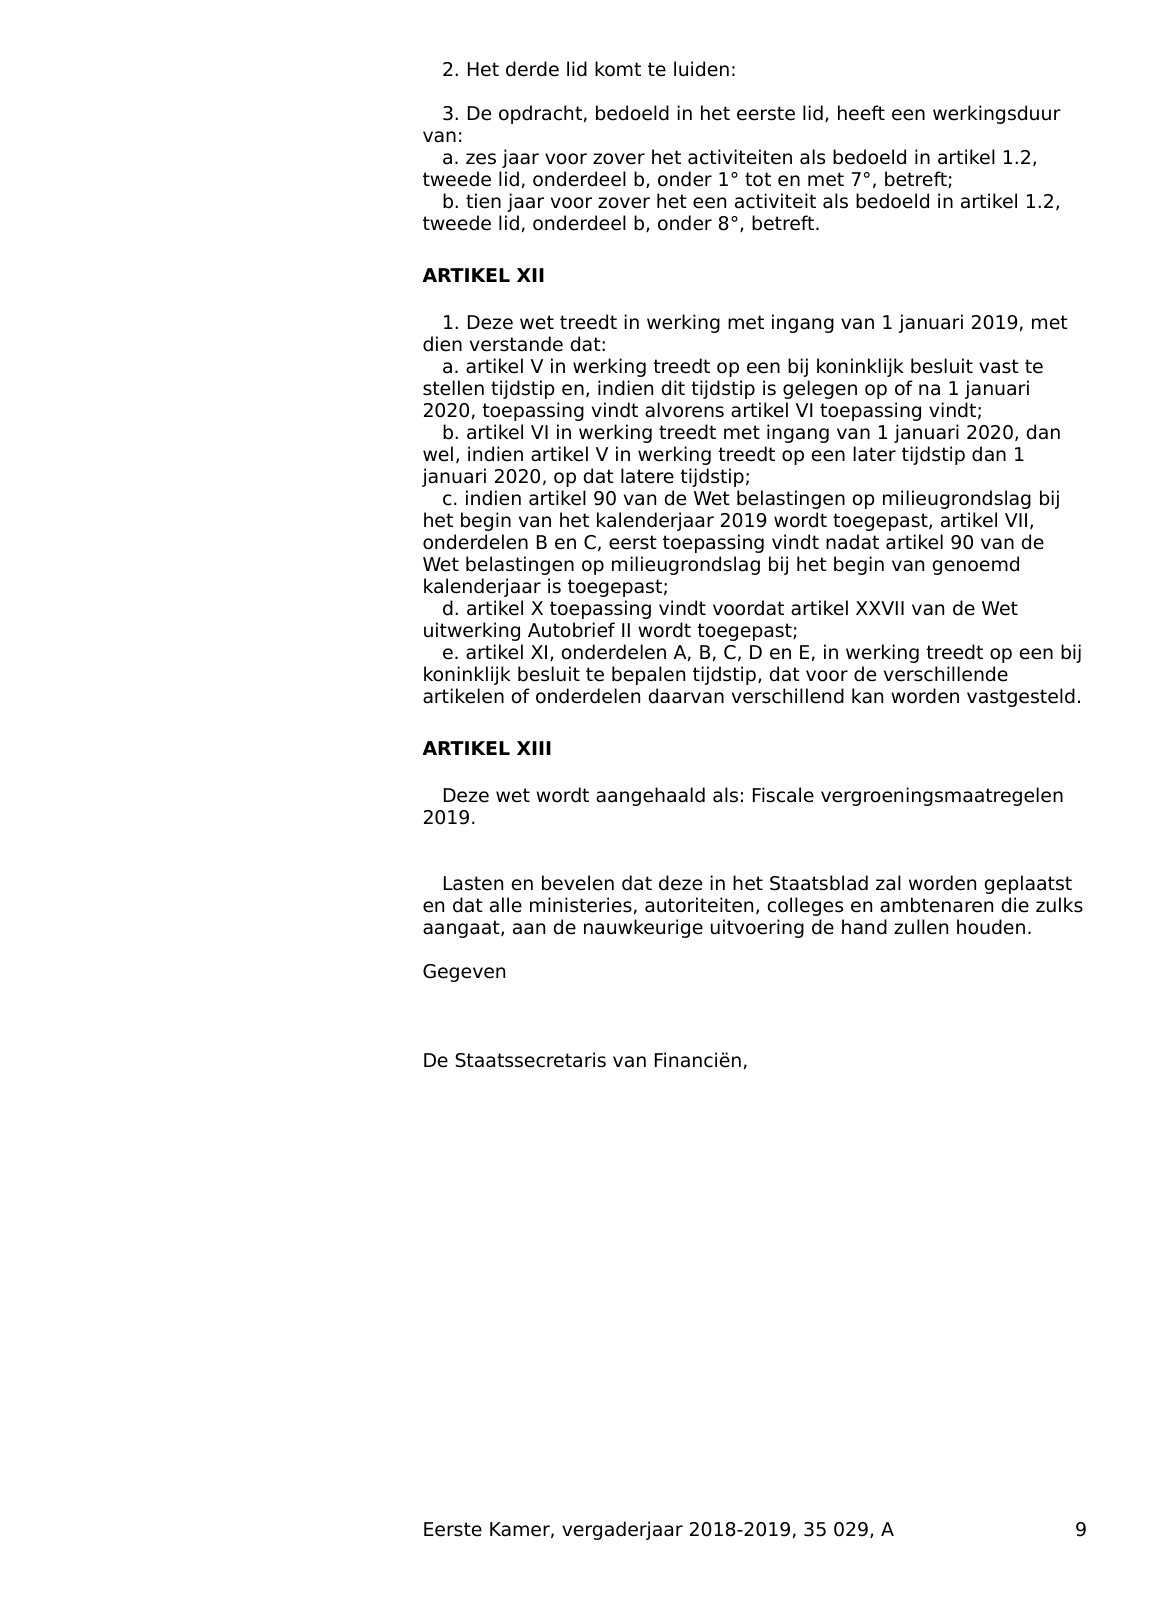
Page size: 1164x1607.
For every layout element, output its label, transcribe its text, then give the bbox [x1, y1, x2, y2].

text 1. Deze wet treedt in werking met ingang van 1 januari 2019, met dien verstande dat: [422, 312, 1087, 356]
text c. indien artikel 90 van de Wet belastingen op milieugrondslag bij het begin van het kalenderjaar 2019 wordt toegepast, artikel VII, onderdelen B en C, eerst toepassing vindt nadat artikel 90 van de Wet belastingen op milieugrondslag bij het begin van genoemd kalenderjaar is toegepast; [422, 488, 1087, 598]
text Lasten en bevelen dat deze in het Staatsblad zal worden geplaatst en dat alle ministeries, autoriteiten, colleges en ambtenaren die zulks aangaat, aan de nauwkeurige uitvoering de hand zullen houden. [422, 873, 1087, 939]
text e. artikel XI, onderdelen A, B, C, D en E, in werking treedt op een bij koninklijk besluit te bepalen tijdstip, dat voor de verschillende artikelen of onderdelen daarvan verschillend kan worden vastgesteld. [422, 642, 1087, 708]
text Gegeven [422, 961, 1087, 983]
text b. tien jaar voor zover het een activiteit als bedoeld in artikel 1.2, tweede lid, onderdeel b, onder 8°, betreft. [422, 191, 1087, 235]
text a. zes jaar voor zover het activiteiten als bedoeld in artikel 1.2, tweede lid, onderdeel b, onder 1° tot en met 7°, betreft; [422, 147, 1087, 191]
text 2. Het derde lid komt te luiden: [422, 59, 1087, 81]
text De Staatssecretaris van Financiën, [422, 1050, 1087, 1072]
text d. artikel X toepassing vindt voordat artikel XXVII van de Wet uitwerking Autobrief II wordt toegepast; [422, 598, 1087, 642]
text 3. De opdracht, bedoeld in het eerste lid, heeft een werkingsduur van: [422, 103, 1087, 147]
text Deze wet wordt aangehaald als: Fiscale vergroeningsmaatregelen 2019. [422, 785, 1087, 829]
subtitle ARTIKEL XII [422, 265, 1087, 287]
subtitle ARTIKEL XIII [422, 738, 1087, 760]
text a. artikel V in werking treedt op een bij koninklijk besluit vast te stellen tijdstip en, indien dit tijdstip is gelegen op of na 1 januari 2020, toepassing vindt alvorens artikel VI toepassing vindt; [422, 356, 1087, 422]
text b. artikel VI in werking treedt met ingang van 1 januari 2020, dan wel, indien artikel V in werking treedt op een later tijdstip dan 1 januari 2020, op dat latere tijdstip; [422, 422, 1087, 488]
